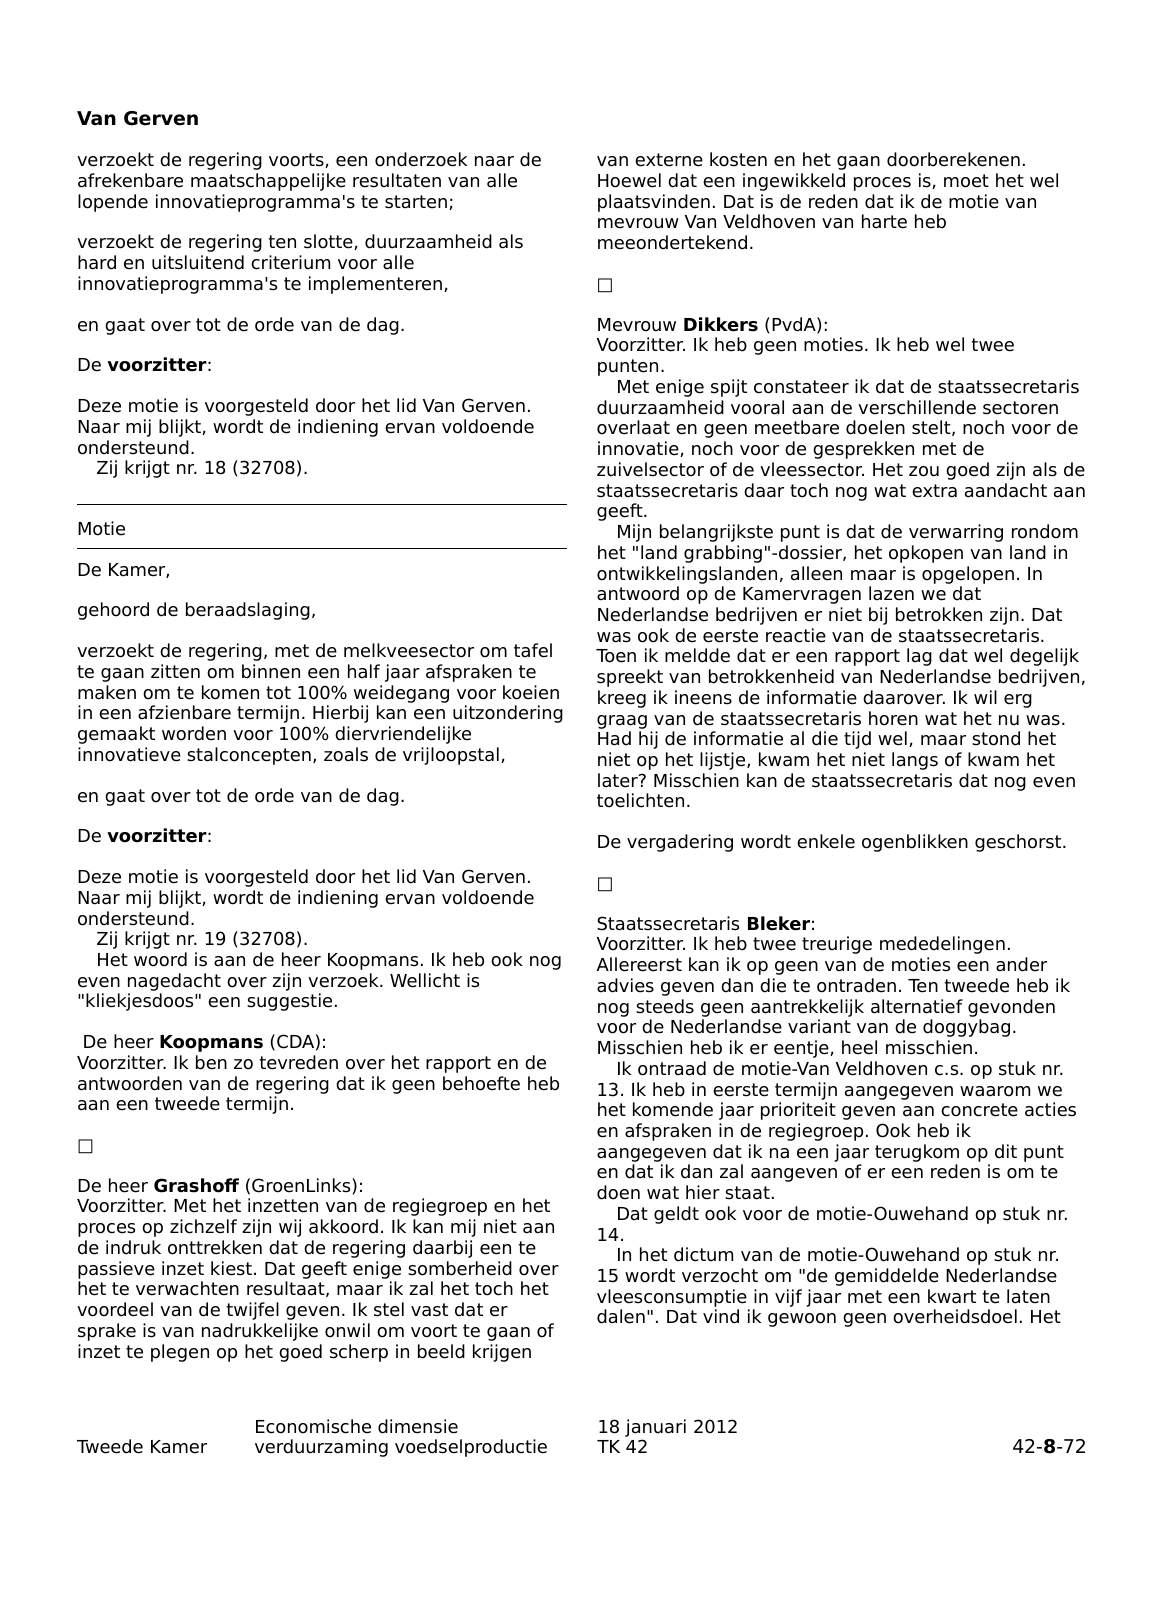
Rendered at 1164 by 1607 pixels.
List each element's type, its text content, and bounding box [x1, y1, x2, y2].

text De Kamer, [77, 559, 567, 580]
text De voorzitter: [77, 826, 567, 847]
text Het woord is aan de heer Koopmans. Ik heb ook nog even nagedacht over zijn verzoek. Wellicht is "kliekjesdoos" een suggestie. [77, 950, 567, 1012]
text De vergadering wordt enkele ogenblikken geschorst. [596, 832, 1087, 853]
text en gaat over tot de orde van de dag. [77, 785, 567, 806]
text Voorzitter. Ik heb geen moties. Ik heb wel twee punten. [596, 335, 1087, 377]
text Mevrouw Dikkers (PvdA): [596, 314, 1087, 335]
text Ik ontraad de motie-Van Veldhoven c.s. op stuk nr. 13. Ik heb in eerste termijn aangegeven waarom we het komende jaar prioriteit geven aan concrete acties en afspraken in de regiegroep. Ook heb ik aangegeven dat ik na een jaar terugkom op dit punt en dat ik dan zal aangeven of er een reden is om te doen wat hier staat. [596, 1059, 1087, 1204]
text Met enige spijt constateer ik dat de staatssecretaris duurzaamheid vooral aan de verschillende sectoren overlaat en geen meetbare doelen stelt, noch voor de innovatie, noch voor de gesprekken met de zuivelsector of de vleessector. Het zou goed zijn als de staatssecretaris daar toch nog wat extra aandacht aan geeft. [596, 377, 1087, 522]
text Deze motie is voorgesteld door het lid Van Gerven. Naar mij blijkt, wordt de indiening ervan voldoende ondersteund. [77, 396, 567, 458]
text gehoord de beraadslaging, [77, 600, 567, 621]
text verzoekt de regering, met de melkveesector om tafel te gaan zitten om binnen een half jaar afspraken te maken om te komen tot 100% weidegang voor koeien in een afzienbare termijn. Hierbij kan een uitzondering gemaakt worden voor 100% diervriendelijke innovatieve stalconcepten, zoals de vrijloopstal, [77, 641, 567, 765]
text Staatssecretaris Bleker: [596, 913, 1087, 934]
text De heer Koopmans (CDA): [77, 1032, 567, 1053]
text □ [596, 274, 1087, 294]
text Voorzitter. Met het inzetten van de regiegroep en het proces op zichzelf zijn wij akkoord. Ik kan mij niet aan de indruk onttrekken dat de regering daarbij een te passieve inzet kiest. Dat geeft enige somberheid over het te verwachten resultaat, maar ik zal het toch het voordeel van de twijfel geven. Ik stel vast dat er sprake is van nadrukkelijke onwil om voort te gaan of inzet te plegen op het goed scherp in beeld krijgen [77, 1196, 567, 1362]
text □ [77, 1135, 567, 1156]
text De heer Grashoff (GroenLinks): [77, 1176, 567, 1196]
text Voorzitter. Ik ben zo tevreden over het rapport en de antwoorden van de regering dat ik geen behoefte heb aan een tweede termijn. [77, 1053, 567, 1115]
text van externe kosten en het gaan doorberekenen. Hoewel dat een ingewikkeld proces is, moet het wel plaatsvinden. Dat is de reden dat ik de motie van mevrouw Van Veldhoven van harte heb meeondertekend. [596, 150, 1087, 254]
text Zij krijgt nr. 18 (32708). [77, 458, 567, 479]
text verzoekt de regering voorts, een onderzoek naar de afrekenbare maatschappelijke resultaten van alle lopende innovatieprogramma's te starten; [77, 150, 567, 212]
text Dat geldt ook voor de motie-Ouwehand op stuk nr. 14. [596, 1204, 1087, 1245]
text Voorzitter. Ik heb twee treurige mededelingen. Allereerst kan ik op geen van de moties een ander advies geven dan die te ontraden. Ten tweede heb ik nog steeds geen aantrekkelijk alternatief gevonden voor de Nederlandse variant van de doggybag. Misschien heb ik er eentje, heel misschien. [596, 934, 1087, 1059]
text verzoekt de regering ten slotte, duurzaamheid als hard en uitsluitend criterium voor alle innovatieprogramma's te implementeren, [77, 232, 567, 294]
text Zij krijgt nr. 19 (32708). [77, 929, 567, 950]
text □ [596, 873, 1087, 893]
text Deze motie is voorgesteld door het lid Van Gerven. Naar mij blijkt, wordt de indiening ervan voldoende ondersteund. [77, 867, 567, 929]
text In het dictum van de motie-Ouwehand op stuk nr. 15 wordt verzocht om "de gemiddelde Nederlandse vleesconsumptie in vijf jaar met een kwart te laten dalen". Dat vind ik gewoon geen overheidsdoel. Het [596, 1245, 1087, 1328]
text Mijn belangrijkste punt is dat de verwarring rondom het "land grabbing"-dossier, het opkopen van land in ontwikkelingslanden, alleen maar is opgelopen. In antwoord op de Kamervragen lazen we dat Nederlandse bedrijven er niet bij betrokken zijn. Dat was ook de eerste reactie van de staatssecretaris. Toen ik meldde dat er een rapport lag dat wel degelijk spreekt van betrokkenheid van Nederlandse bedrijven, kreeg ik ineens de informatie daarover. Ik wil erg graag van de staatssecretaris horen wat het nu was. Had hij de informatie al die tijd wel, maar stond het niet op het lijstje, kwam het niet langs of kwam het later? Misschien kan de staatssecretaris dat nog even toelichten. [596, 522, 1087, 812]
text Motie [77, 519, 567, 539]
text en gaat over tot de orde van de dag. [77, 314, 567, 335]
text De voorzitter: [77, 355, 567, 376]
